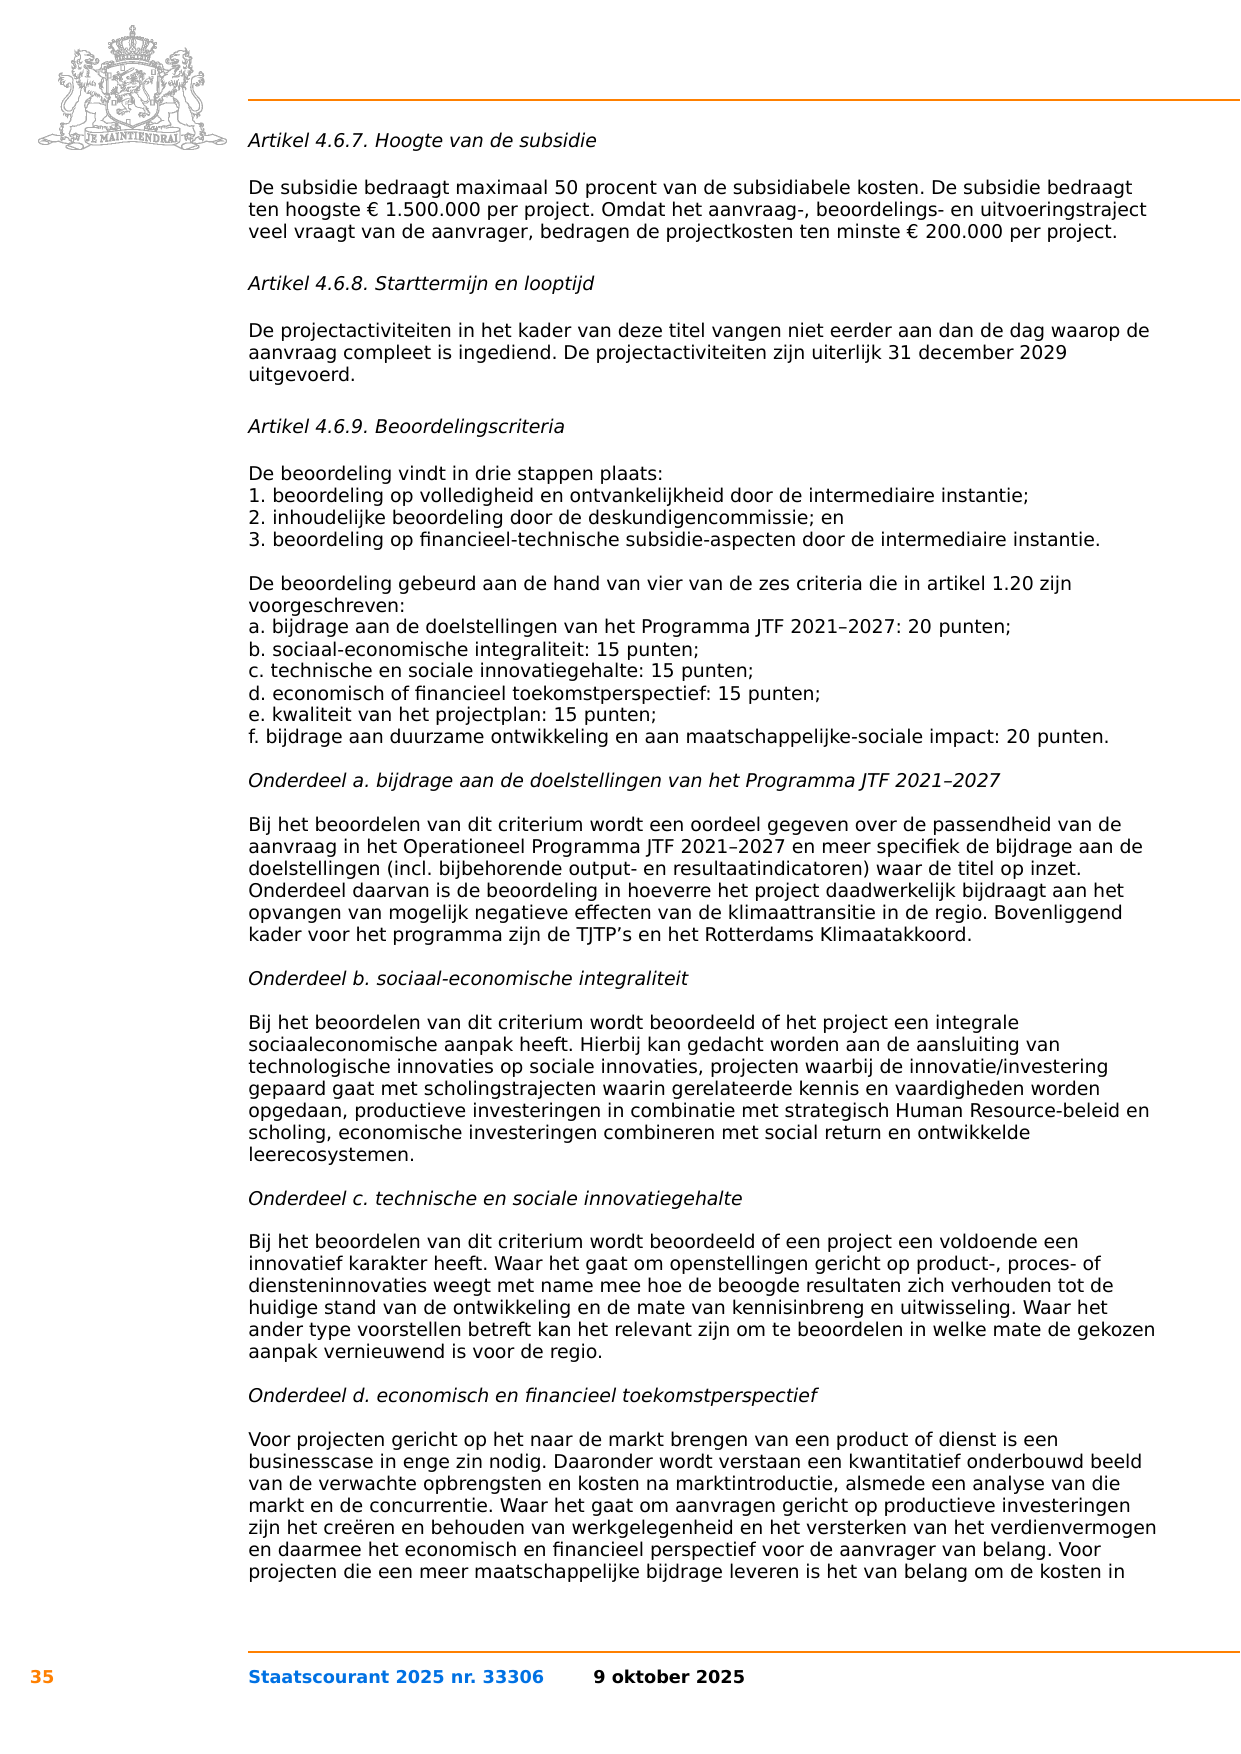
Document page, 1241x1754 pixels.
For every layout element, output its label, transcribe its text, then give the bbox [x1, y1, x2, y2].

text De beoordeling gebeurd aan de hand van vier van de zes criteria die in artikel 1.20 zijn voorgeschreven: [248, 572, 1163, 616]
text 2. inhoudelijke beoordeling door de deskundigencommissie; en [248, 507, 1163, 529]
text Bij het beoordelen van dit criterium wordt beoordeeld of het project een integrale sociaaleconomische aanpak heeft. Hierbij kan gedacht worden aan de aansluiting van technologische innovaties op sociale innovaties, projecten waarbij de innovatie/investering gepaard gaat met scholingstrajecten waarin gerelateerde kennis en vaardigheden worden opgedaan, productieve investeringen in combinatie met strategisch Human Resource-beleid en scholing, economische investeringen combineren met social return en ontwikkelde leerecosystemen. [248, 1012, 1163, 1166]
picture [38, 25, 227, 150]
subtitle Artikel 4.6.7. Hoogte van de subsidie [248, 130, 1163, 152]
text 3. beoordeling op financieel-technische subsidie-aspecten door de intermediaire instantie. [248, 529, 1163, 551]
text d. economisch of financieel toekomstperspectief: 15 punten; [248, 682, 1163, 704]
text Bij het beoordelen van dit criterium wordt een oordeel gegeven over de passendheid van de aanvraag in het Operationeel Programma JTF 2021–2027 en meer specifiek de bijdrage aan de doelstellingen (incl. bijbehorende output- en resultaatindicatoren) waar de titel op inzet. Onderdeel daarvan is de beoordeling in hoeverre het project daadwerkelijk bijdraagt aan het opvangen van mogelijk negatieve effecten van de klimaattransitie in de regio. Bovenliggend kader voor het programma zijn de TJTP’s en het Rotterdams Klimaatakkoord. [248, 814, 1163, 946]
text a. bijdrage aan de doelstellingen van het Programma JTF 2021–2027: 20 punten; [248, 616, 1163, 638]
subtitle Onderdeel a. bijdrage aan de doelstellingen van het Programma JTF 2021–2027 [248, 770, 1163, 792]
text Bij het beoordelen van dit criterium wordt beoordeeld of een project een voldoende een innovatief karakter heeft. Waar het gaat om openstellingen gericht op product-, proces- of diensteninnovaties weegt met name mee hoe de beoogde resultaten zich verhouden tot de huidige stand van de ontwikkeling en de mate van kennisinbreng en uitwisseling. Waar het ander type voorstellen betreft kan het relevant zijn om te beoordelen in welke mate de gekozen aanpak vernieuwend is voor de regio. [248, 1231, 1163, 1363]
text De projectactiviteiten in het kader van deze titel vangen niet eerder aan dan de dag waarop de aanvraag compleet is ingediend. De projectactiviteiten zijn uiterlijk 31 december 2029 uitgevoerd. [248, 320, 1163, 386]
subtitle Onderdeel d. economisch en financieel toekomstperspectief [248, 1385, 1163, 1407]
text b. sociaal-economische integraliteit: 15 punten; [248, 638, 1163, 660]
text c. technische en sociale innovatiegehalte: 15 punten; [248, 660, 1163, 682]
subtitle Onderdeel b. sociaal-economische integraliteit [248, 968, 1163, 990]
text Voor projecten gericht op het naar de markt brengen van een product of dienst is een businesscase in enge zin nodig. Daaronder wordt verstaan een kwantitatief onderbouwd beeld van de verwachte opbrengsten en kosten na marktintroductie, alsmede een analyse van die markt en de concurrentie. Waar het gaat om aanvragen gericht op productieve investeringen zijn het creëren en behouden van werkgelegenheid en het versterken van het verdienvermogen en daarmee het economisch en financieel perspectief voor de aanvrager van belang. Voor projecten die een meer maatschappelijke bijdrage leveren is het van belang om de kosten in [248, 1429, 1163, 1583]
text f. bijdrage aan duurzame ontwikkeling en aan maatschappelijke-sociale impact: 20 punten. [248, 726, 1163, 748]
text e. kwaliteit van het projectplan: 15 punten; [248, 704, 1163, 726]
text De subsidie bedraagt maximaal 50 procent van de subsidiabele kosten. De subsidie bedraagt ten hoogste € 1.500.000 per project. Omdat het aanvraag-, beoordelings- en uitvoeringstraject veel vraagt van de aanvrager, bedragen de projectkosten ten minste € 200.000 per project. [248, 177, 1163, 243]
subtitle Artikel 4.6.8. Starttermijn en looptijd [248, 273, 1163, 295]
text De beoordeling vindt in drie stappen plaats: [248, 463, 1163, 485]
text 1. beoordeling op volledigheid en ontvankelijkheid door de intermediaire instantie; [248, 485, 1163, 507]
subtitle Onderdeel c. technische en sociale innovatiegehalte [248, 1187, 1163, 1209]
subtitle Artikel 4.6.9. Beoordelingscriteria [248, 416, 1163, 438]
